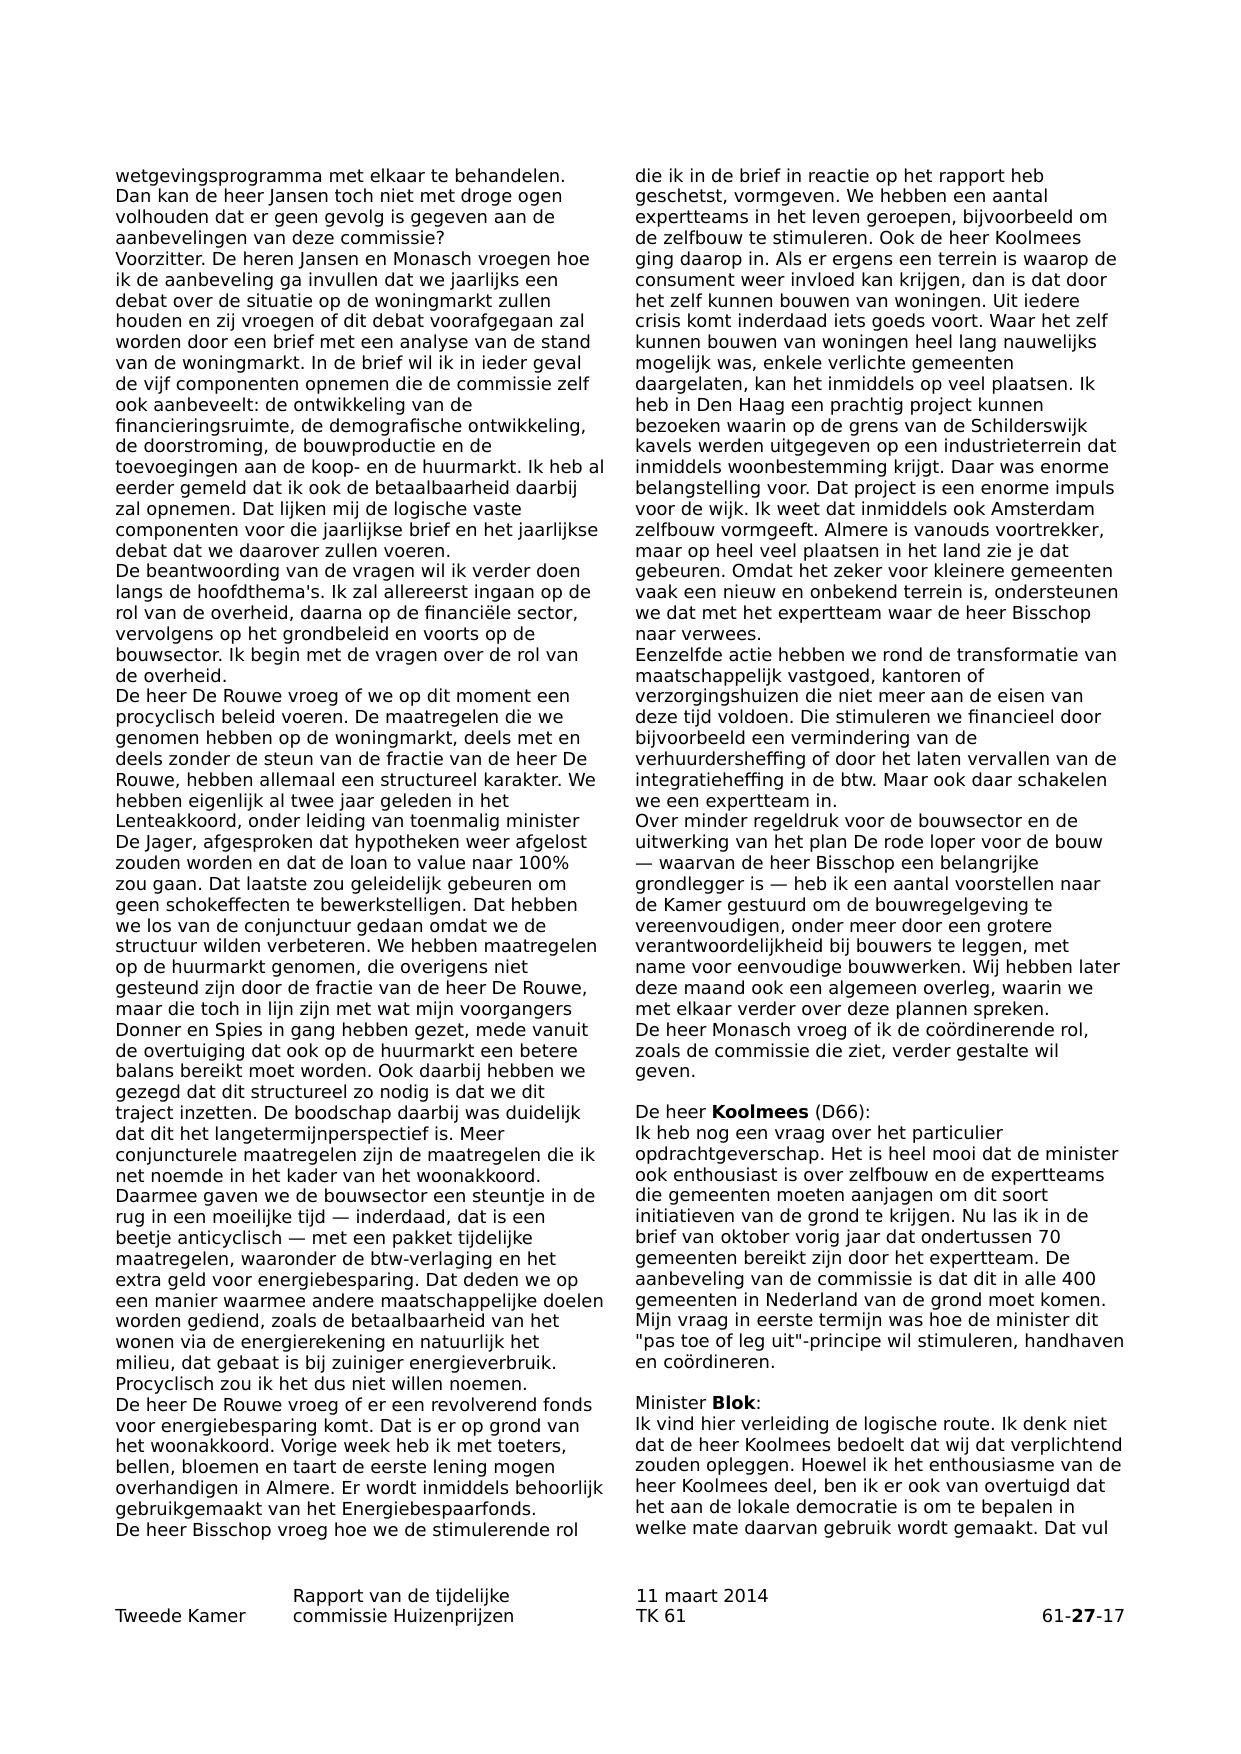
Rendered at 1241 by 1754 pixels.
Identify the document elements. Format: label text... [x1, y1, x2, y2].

text De heer De Rouwe vroeg of we op dit moment een procyclisch beleid voeren. De maatregelen die we genomen hebben op de woningmarkt, deels met en deels zonder de steun van de fractie van de heer De Rouwe, hebben allemaal een structureel karakter. We hebben eigenlijk al twee jaar geleden in het Lenteakkoord, onder leiding van toenmalig minister De Jager, afgesproken dat hypotheken weer afgelost zouden worden en dat de loan to value naar 100% zou gaan. Dat laatste zou geleidelijk gebeuren om geen schokeffecten te bewerkstelligen. Dat hebben we los van de conjunctuur gedaan omdat we de structuur wilden verbeteren. We hebben maatregelen op de huurmarkt genomen, die overigens niet gesteund zijn door de fractie van de heer De Rouwe, maar die toch in lijn zijn met wat mijn voorgangers Donner en Spies in gang hebben gezet, mede vanuit de overtuiging dat ook op de huurmarkt een betere balans bereikt moet worden. Ook daarbij hebben we gezegd dat dit structureel zo nodig is dat we dit traject inzetten. De boodschap daarbij was duidelijk dat dit het langetermijnperspectief is. Meer conjuncturele maatregelen zijn de maatregelen die ik net noemde in het kader van het woonakkoord. Daarmee gaven we de bouwsector een steuntje in de rug in een moeilijke tijd — inderdaad, dat is een beetje anticyclisch — met een pakket tijdelijke maatregelen, waaronder de btw-verlaging en het extra geld voor energiebesparing. Dat deden we op een manier waarmee andere maatschappelijke doelen worden gediend, zoals de betaalbaarheid van het wonen via de energierekening en natuurlijk het milieu, dat gebaat is bij zuiniger energieverbruik. Procyclisch zou ik het dus niet willen noemen. [115, 686, 605, 1394]
text Ik vind hier verleiding de logische route. Ik denk niet dat de heer Koolmees bedoelt dat wij dat verplichtend zouden opleggen. Hoewel ik het enthousiasme van de heer Koolmees deel, ben ik er ook van overtuigd dat het aan de lokale democratie is om te bepalen in welke mate daarvan gebruik wordt gemaakt. Dat vul [635, 1413, 1125, 1538]
text Minister Blok: [635, 1393, 1125, 1413]
text De heer Monasch vroeg of ik de coördinerende rol, zoals de commissie die ziet, verder gestalte wil geven. [635, 1019, 1125, 1082]
text De heer Koolmees (D66): [635, 1102, 1125, 1123]
text Ik heb nog een vraag over het particulier opdrachtgeverschap. Het is heel mooi dat de minister ook enthousiast is over zelfbouw en de expertteams die gemeenten moeten aanjagen om dit soort initiatieven van de grond te krijgen. Nu las ik in de brief van oktober vorig jaar dat ondertussen 70 gemeenten bereikt zijn door het expertteam. De aanbeveling van de commissie is dat dit in alle 400 gemeenten in Nederland van de grond moet komen. Mijn vraag in eerste termijn was hoe de minister dit "pas toe of leg uit"-principe wil stimuleren, handhaven en coördineren. [635, 1123, 1125, 1373]
text De heer De Rouwe vroeg of er een revolverend fonds voor energiebesparing komt. Dat is er op grond van het woonakkoord. Vorige week heb ik met toeters, bellen, bloemen en taart de eerste lening mogen overhandigen in Almere. Er wordt inmiddels behoorlijk gebruikgemaakt van het Energiebespaarfonds. [115, 1394, 605, 1519]
text Voorzitter. De heren Jansen en Monasch vroegen hoe ik de aanbeveling ga invullen dat we jaarlijks een debat over de situatie op de woningmarkt zullen houden en zij vroegen of dit debat voorafgegaan zal worden door een brief met een analyse van de stand van de woningmarkt. In de brief wil ik in ieder geval de vijf componenten opnemen die de commissie zelf ook aanbeveelt: de ontwikkeling van de financieringsruimte, de demografische ontwikkeling, de doorstroming, de bouwproductie en de toevoegingen aan de koop- en de huurmarkt. Ik heb al eerder gemeld dat ik ook de betaalbaarheid daarbij zal opnemen. Dat lijken mij de logische vaste componenten voor die jaarlijkse brief en het jaarlijkse debat dat we daarover zullen voeren. [115, 249, 605, 561]
text Over minder regeldruk voor de bouwsector en de uitwerking van het plan De rode loper voor de bouw — waarvan de heer Bisschop een belangrijke grondlegger is — heb ik een aantal voorstellen naar de Kamer gestuurd om de bouwregelgeving te vereenvoudigen, onder meer door een grotere verantwoordelijkheid bij bouwers te leggen, met name voor eenvoudige bouwwerken. Wij hebben later deze maand ook een algemeen overleg, waarin we met elkaar verder over deze plannen spreken. [635, 811, 1125, 1019]
text Eenzelfde actie hebben we rond de transformatie van maatschappelijk vastgoed, kantoren of verzorgingshuizen die niet meer aan de eisen van deze tijd voldoen. Die stimuleren we financieel door bijvoorbeeld een vermindering van de verhuurdersheffing of door het laten vervallen van de integratieheffing in de btw. Maar ook daar schakelen we een expertteam in. [635, 644, 1125, 811]
text wetgevingsprogramma met elkaar te behandelen. Dan kan de heer Jansen toch niet met droge ogen volhouden dat er geen gevolg is gegeven aan de aanbevelingen van deze commissie? [115, 165, 605, 249]
text die ik in de brief in reactie op het rapport heb geschetst, vormgeven. We hebben een aantal expertteams in het leven geroepen, bijvoorbeeld om de zelfbouw te stimuleren. Ook de heer Koolmees ging daarop in. Als er ergens een terrein is waarop de consument weer invloed kan krijgen, dan is dat door het zelf kunnen bouwen van woningen. Uit iedere crisis komt inderdaad iets goeds voort. Waar het zelf kunnen bouwen van woningen heel lang nauwelijks mogelijk was, enkele verlichte gemeenten daargelaten, kan het inmiddels op veel plaatsen. Ik heb in Den Haag een prachtig project kunnen bezoeken waarin op de grens van de Schilderswijk kavels werden uitgegeven op een industrieterrein dat inmiddels woonbestemming krijgt. Daar was enorme belangstelling voor. Dat project is een enorme impuls voor de wijk. Ik weet dat inmiddels ook Amsterdam zelfbouw vormgeeft. Almere is vanouds voortrekker, maar op heel veel plaatsen in het land zie je dat gebeuren. Omdat het zeker voor kleinere gemeenten vaak een nieuw en onbekend terrein is, ondersteunen we dat met het expertteam waar de heer Bisschop naar verwees. [635, 165, 1125, 644]
text De beantwoording van de vragen wil ik verder doen langs de hoofdthema's. Ik zal allereerst ingaan op de rol van de overheid, daarna op de financiële sector, vervolgens op het grondbeleid en voorts op de bouwsector. Ik begin met de vragen over de rol van de overheid. [115, 561, 605, 686]
text De heer Bisschop vroeg hoe we de stimulerende rol [115, 1519, 605, 1540]
